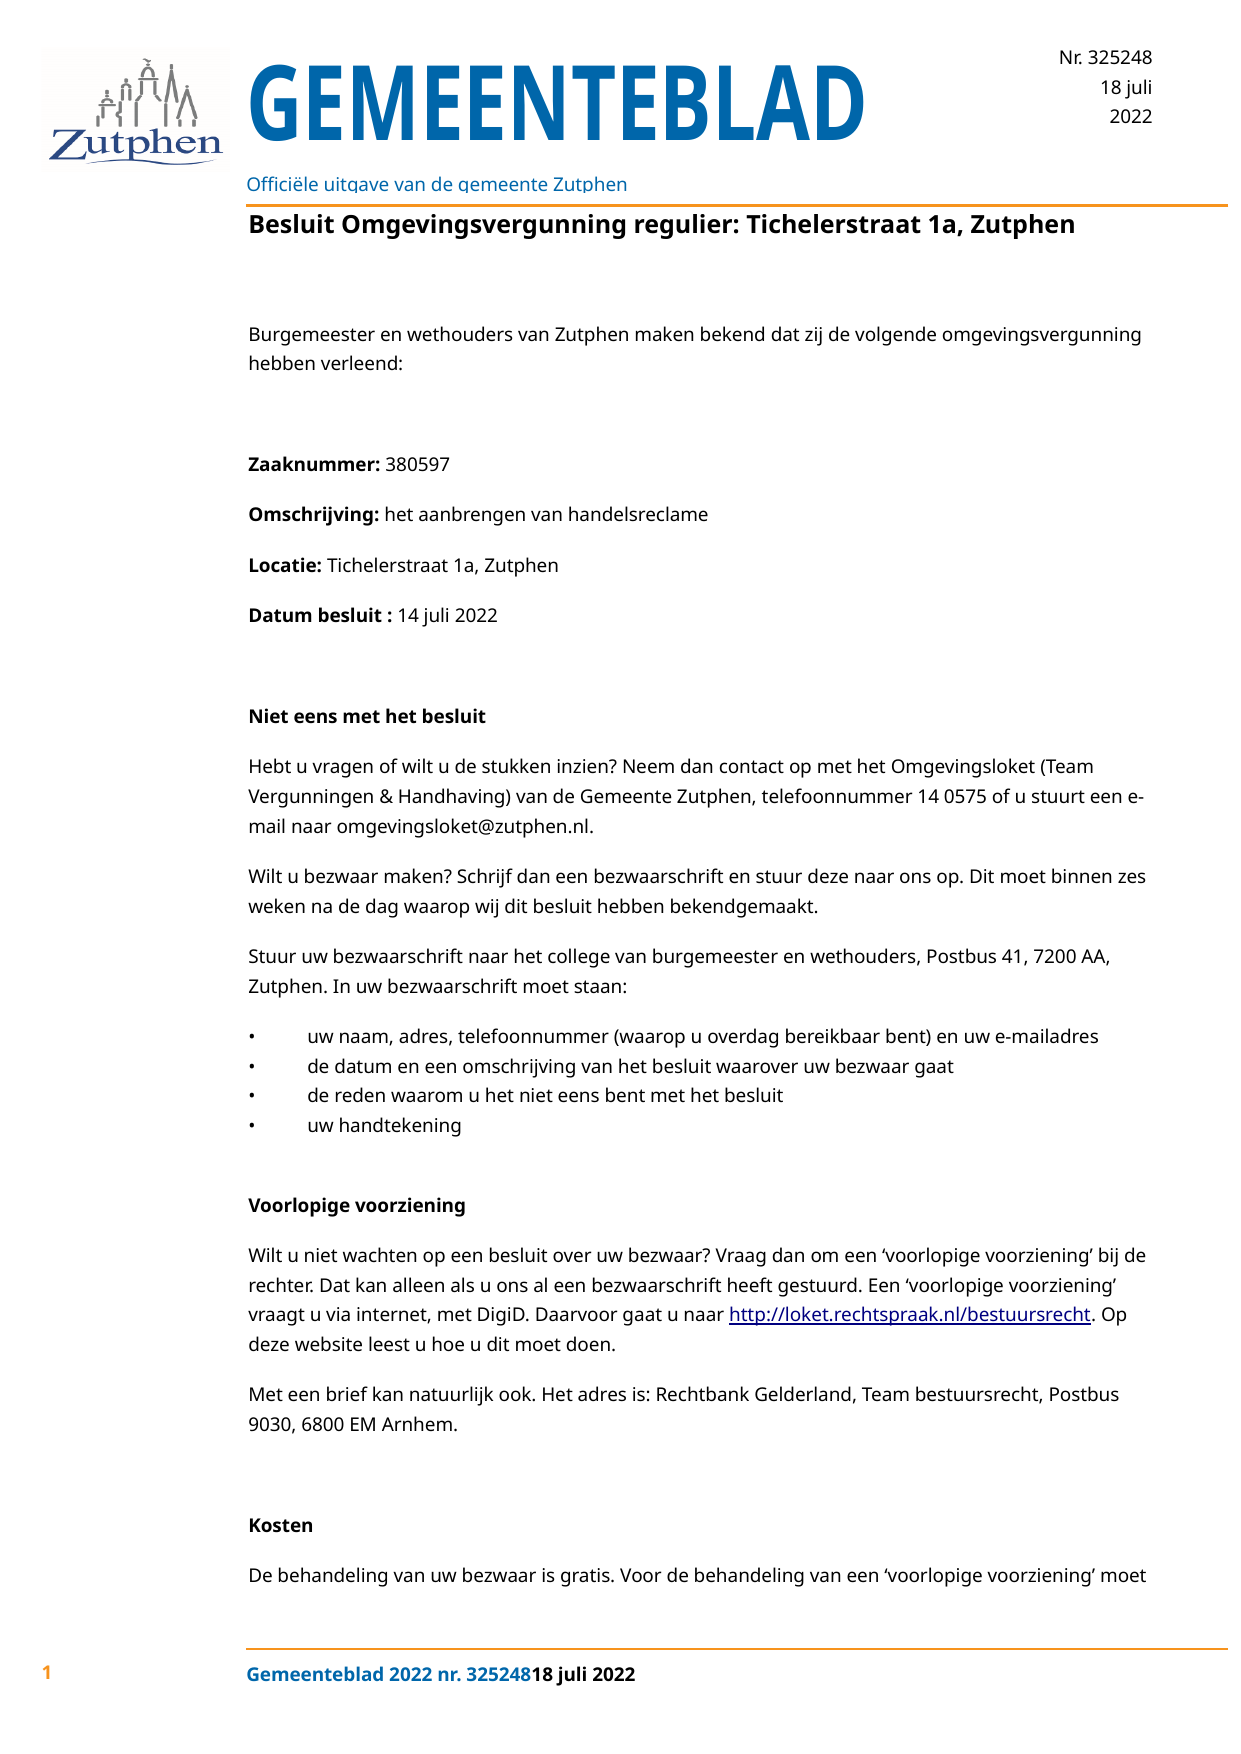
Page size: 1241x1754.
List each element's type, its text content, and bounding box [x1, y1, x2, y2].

list de datum en een omschrijving van het besluit waarover uw bezwaar gaat [248, 1053, 1152, 1078]
picture [41, 47, 231, 172]
text Datum besluit : 14 juli 2022 [248, 602, 1152, 628]
text Burgemeester en wethouders van Zutphen maken bekend dat zij de volgende omgevingsvergunning hebben verleend: [248, 321, 1152, 376]
text Wilt u bezwaar maken? Schrijf dan een bezwaarschrift en stuur deze naar ons op. Dit moet binnen zes weken na de dag waarop wij dit besluit hebben bekendgemaakt. [248, 863, 1152, 918]
list de reden waarom u het niet eens bent met het besluit [248, 1082, 1152, 1108]
text Kosten [248, 1512, 1152, 1538]
text Zaaknummer: 380597 [248, 451, 1152, 477]
text Locatie: Tichelerstraat 1a, Zutphen [248, 552, 1152, 578]
text Voorlopige voorziening [248, 1192, 1152, 1218]
text Stuur uw bezwaarschrift naar het college van burgemeester en wethouders, Postbus 41, 7200 AA, Zutphen. In uw bezwaarschrift moet staan: [248, 943, 1152, 998]
text Met een brief kan natuurlijk ook. Het adres is: Rechtbank Gelderland, Team bestuursrecht, Postbus 9030, 6800 EM Arnhem. [248, 1382, 1152, 1437]
text Omschrijving: het aanbrengen van handelsreclame [248, 502, 1152, 527]
text Niet eens met het besluit [248, 703, 1152, 729]
text Besluit Omgevingsvergunning regulier: Tichelerstraat 1a, Zutphen [248, 207, 1152, 241]
list uw handtekening [248, 1112, 1152, 1138]
list uw naam, adres, telefoonnummer (waarop u overdag bereikbaar bent) en uw e-mailadres [248, 1023, 1152, 1049]
text Hebt u vragen of wilt u de stukken inzien? Neem dan contact op met het Omgevingsloket (Team Vergunningen & Handhaving) van de Gemeente Zutphen, telefoonnummer 14 0575 of u stuurt een e-mail naar omgevingsloket@zutphen.nl. [248, 754, 1152, 838]
text Wilt u niet wachten op een besluit over uw bezwaar? Vraag dan om een ‘voorlopige voorziening’ bij de rechter. Dat kan alleen als u ons al een bezwaarschrift heeft gestuurd. Een ‘voorlopige voorziening’ vraagt u via internet, met DigiD. Daarvoor gaat u naar http://loket.rechtspraak.nl/bestuursrecht. Op deze website leest u hoe u dit moet doen. [248, 1242, 1152, 1357]
text De behandeling van uw bezwaar is gratis. Voor de behandeling van een ‘voorlopige voorziening’ moet [248, 1562, 1152, 1588]
